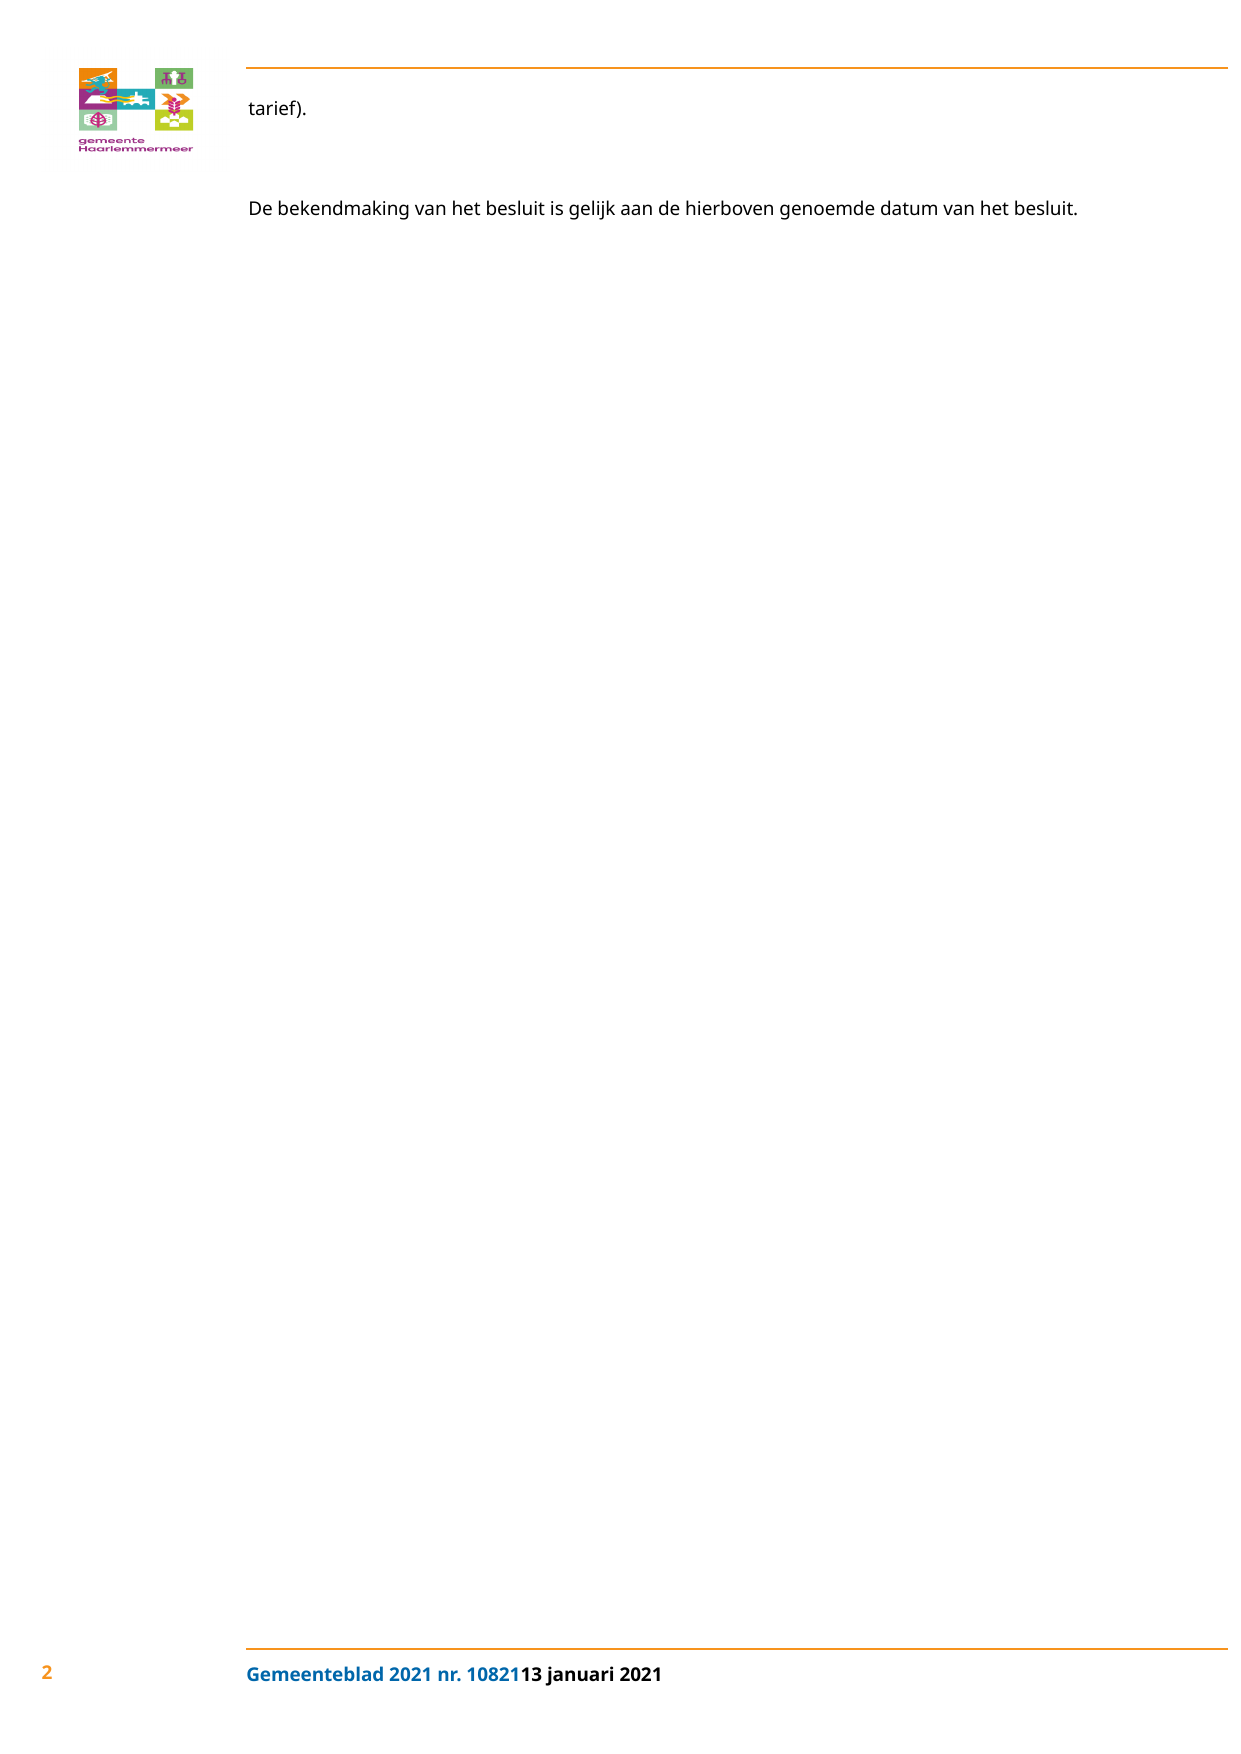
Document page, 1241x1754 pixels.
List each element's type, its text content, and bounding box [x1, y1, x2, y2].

picture [41, 47, 231, 172]
text De bekendmaking van het besluit is gelijk aan de hierboven genoemde datum van het besluit. [248, 196, 1152, 221]
text tarief). [248, 95, 1152, 121]
